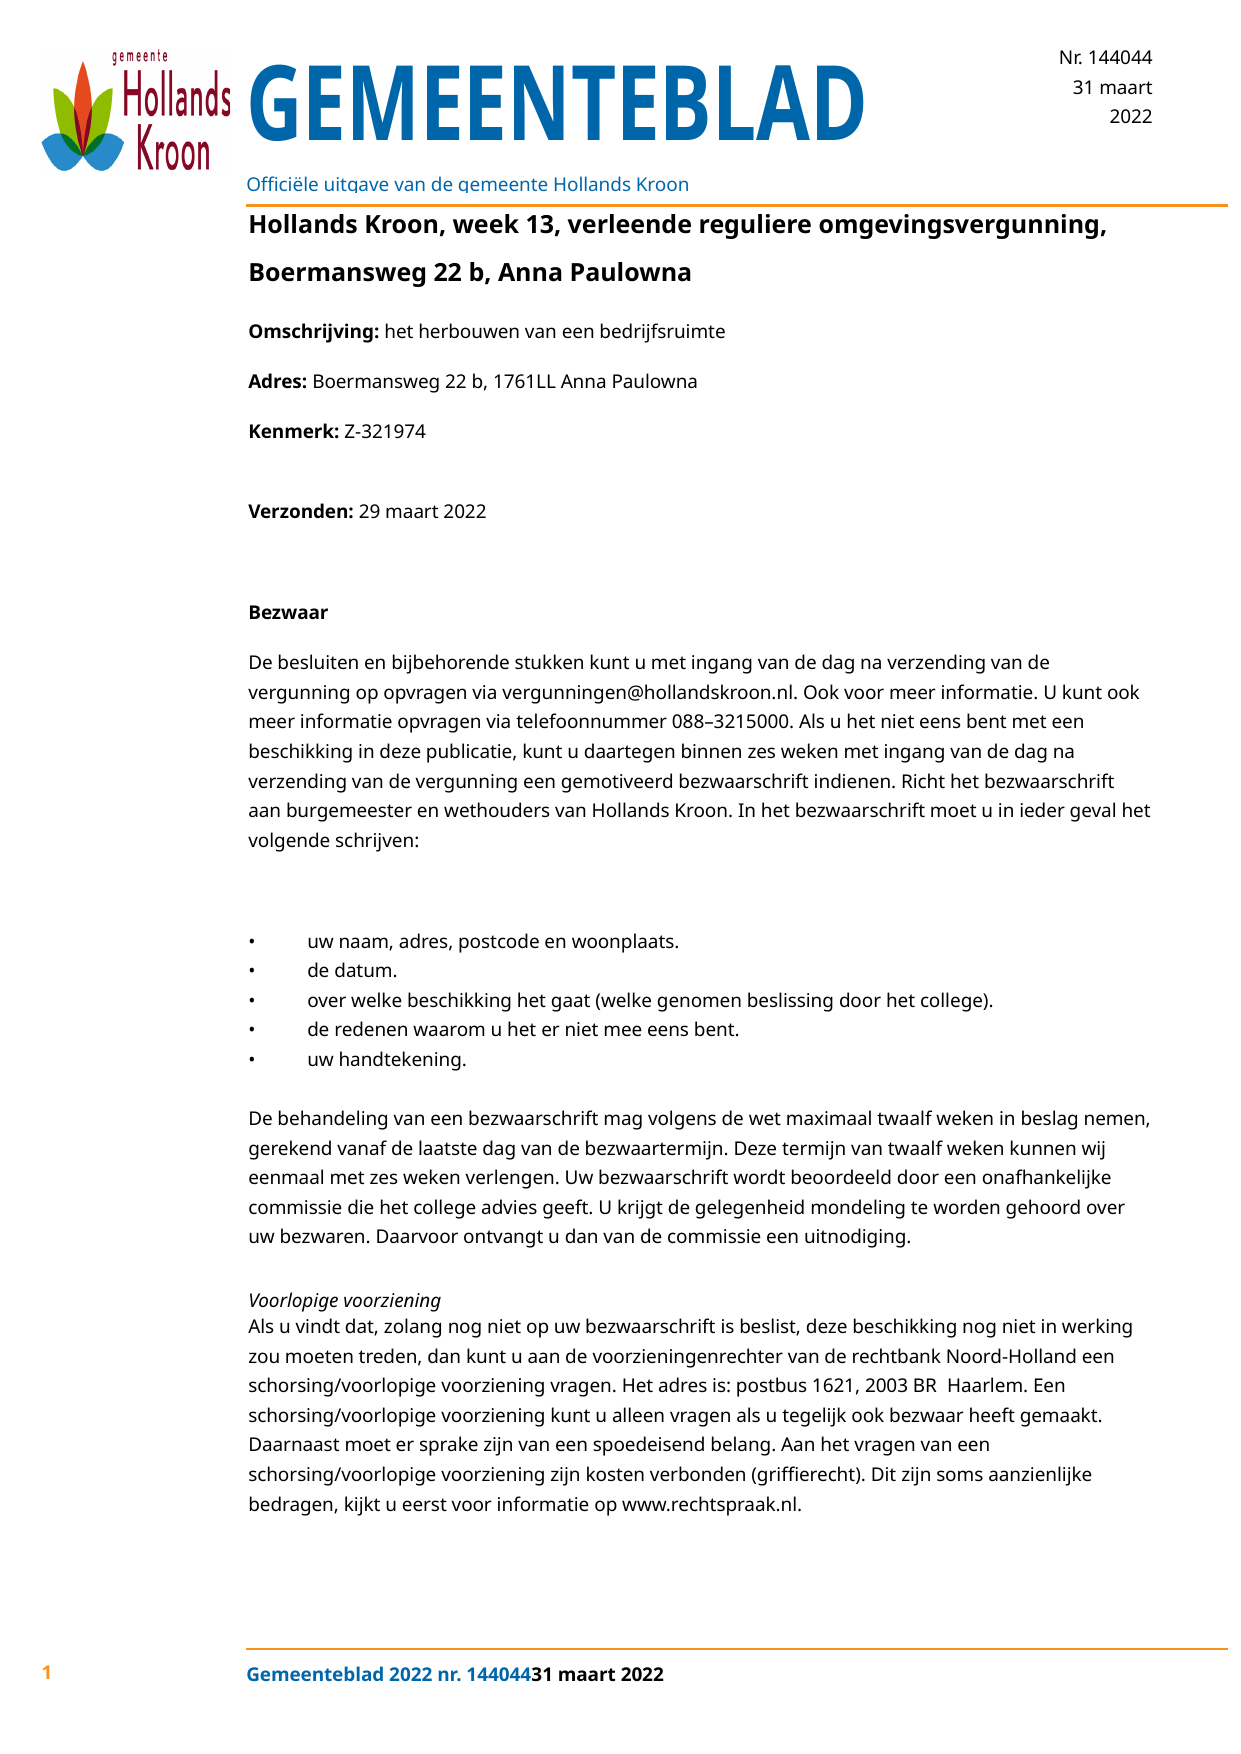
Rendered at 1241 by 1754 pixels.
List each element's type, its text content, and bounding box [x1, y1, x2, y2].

list uw naam, adres, postcode en woonplaats. [248, 928, 1152, 953]
text Kenmerk: Z-321974 [248, 419, 1152, 444]
text Omschrijving: het herbouwen van een bedrijfsruimte [248, 318, 1152, 344]
list de datum. [248, 957, 1152, 983]
list over welke beschikking het gaat (welke genomen beslissing door het college). [248, 987, 1152, 1013]
picture [41, 47, 231, 172]
text Adres: Boermansweg 22 b, 1761LL Anna Paulowna [248, 368, 1152, 394]
text De behandeling van een bezwaarschrift mag volgens de wet maximaal twaalf weken in beslag nemen, gerekend vanaf de laatste dag van de bezwaartermijn. Deze termijn van twaalf weken kunnen wij eenmaal met zes weken verlengen. Uw bezwaarschrift wordt beoordeeld door een onafhankelijke commissie die het college advies geeft. U krijgt de gelegenheid mondeling te worden gehoord over uw bezwaren. Daarvoor ontvangt u dan van de commissie een uitnodiging. [248, 1105, 1152, 1249]
list uw handtekening. [248, 1046, 1152, 1072]
text Bezwaar [248, 599, 1152, 625]
text Als u vindt dat, zolang nog niet op uw bezwaarschrift is beslist, deze beschikking nog niet in werking zou moeten treden, dan kunt u aan de voorzieningenrechter van de rechtbank Noord-Holland een schorsing/voorlopige voorziening vragen. Het adres is: postbus 1621, 2003 BR Haarlem. Een schorsing/voorlopige voorziening kunt u alleen vragen als u tegelijk ook bezwaar heeft gemaakt. Daarnaast moet er sprake zijn van een spoedeisend belang. Aan het vragen van een schorsing/voorlopige voorziening zijn kosten verbonden (griffierecht). Dit zijn soms aanzienlijke bedragen, kijkt u eerst voor informatie op www.rechtspraak.nl. [248, 1313, 1152, 1517]
text Verzonden: 29 maart 2022 [248, 498, 1152, 524]
table_header [248, 469, 700, 495]
text Voorlopige voorziening [248, 1288, 1152, 1313]
table_header [700, 469, 1152, 495]
list de redenen waarom u het er niet mee eens bent. [248, 1017, 1152, 1042]
text De besluiten en bijbehorende stukken kunt u met ingang van de dag na verzending van de vergunning op opvragen via vergunningen@hollandskroon.nl. Ook voor meer informatie. U kunt ook meer informatie opvragen via telefoonnummer 088–3215000. Als u het niet eens bent met een beschikking in deze publicatie, kunt u daartegen binnen zes weken met ingang van de dag na verzending van de vergunning een gemotiveerd bezwaarschrift indienen. Richt het bezwaarschrift aan burgemeester en wethouders van Hollands Kroon. In het bezwaarschrift moet u in ieder geval het volgende schrijven: [248, 649, 1152, 853]
text Hollands Kroon, week 13, verleende reguliere omgevingsvergunning, Boermansweg 22 b, Anna Paulowna [248, 207, 1152, 288]
